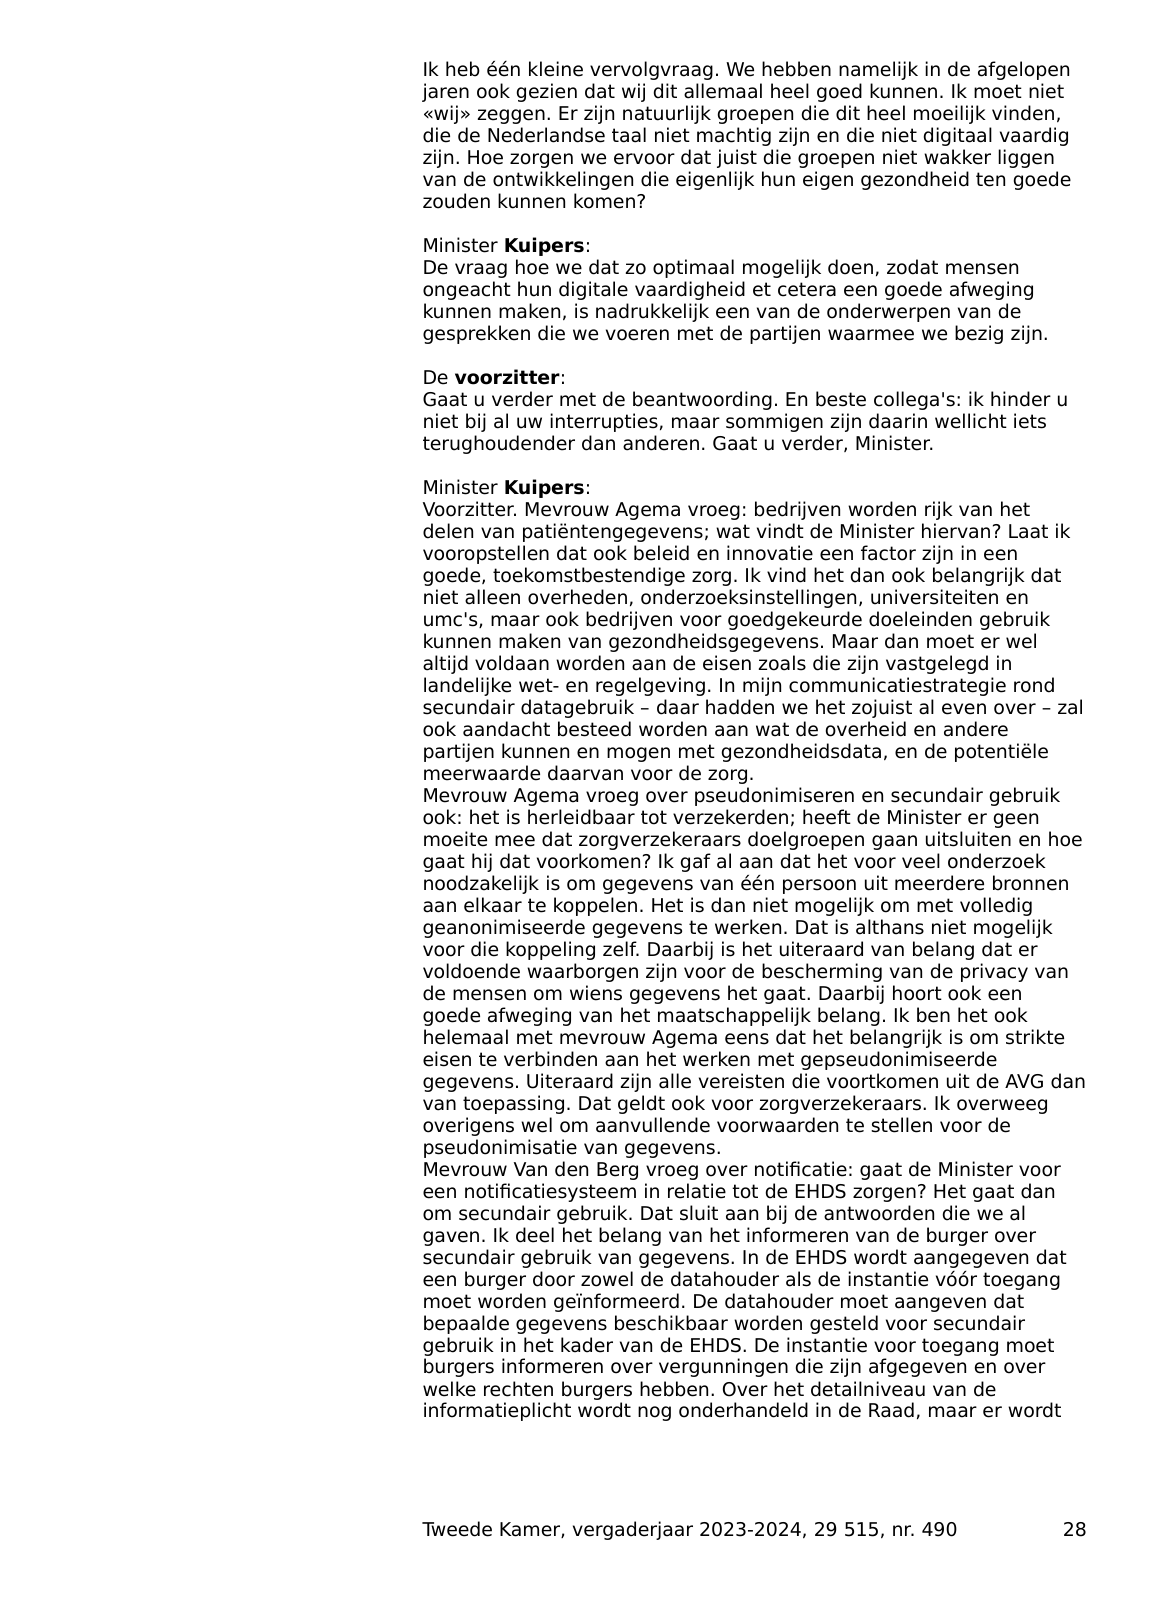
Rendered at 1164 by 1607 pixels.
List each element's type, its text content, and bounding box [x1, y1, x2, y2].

text Minister Kuipers: [422, 477, 1087, 499]
text Ik heb één kleine vervolgvraag. We hebben namelijk in de afgelopen jaren ook gezien dat wij dit allemaal heel goed kunnen. Ik moet niet «wij» zeggen. Er zijn natuurlijk groepen die dit heel moeilijk vinden, die de Nederlandse taal niet machtig zijn en die niet digitaal vaardig zijn. Hoe zorgen we ervoor dat juist die groepen niet wakker liggen van de ontwikkelingen die eigenlijk hun eigen gezondheid ten goede zouden kunnen komen? [422, 59, 1087, 213]
text De voorzitter: [422, 367, 1087, 389]
text Mevrouw Agema vroeg over pseudonimiseren en secundair gebruik ook: het is herleidbaar tot verzekerden; heeft de Minister er geen moeite mee dat zorgverzekeraars doelgroepen gaan uitsluiten en hoe gaat hij dat voorkomen? Ik gaf al aan dat het voor veel onderzoek noodzakelijk is om gegevens van één persoon uit meerdere bronnen aan elkaar te koppelen. Het is dan niet mogelijk om met volledig geanonimiseerde gegevens te werken. Dat is althans niet mogelijk voor die koppeling zelf. Daarbij is het uiteraard van belang dat er voldoende waarborgen zijn voor de bescherming van de privacy van de mensen om wiens gegevens het gaat. Daarbij hoort ook een goede afweging van het maatschappelijk belang. Ik ben het ook helemaal met mevrouw Agema eens dat het belangrijk is om strikte eisen te verbinden aan het werken met gepseudonimiseerde gegevens. Uiteraard zijn alle vereisten die voortkomen uit de AVG dan van toepassing. Dat geldt ook voor zorgverzekeraars. Ik overweeg overigens wel om aanvullende voorwaarden te stellen voor de pseudonimisatie van gegevens. [422, 785, 1087, 1159]
text De vraag hoe we dat zo optimaal mogelijk doen, zodat mensen ongeacht hun digitale vaardigheid et cetera een goede afweging kunnen maken, is nadrukkelijk een van de onderwerpen van de gesprekken die we voeren met de partijen waarmee we bezig zijn. [422, 257, 1087, 345]
text Voorzitter. Mevrouw Agema vroeg: bedrijven worden rijk van het delen van patiëntengegevens; wat vindt de Minister hiervan? Laat ik vooropstellen dat ook beleid en innovatie een factor zijn in een goede, toekomstbestendige zorg. Ik vind het dan ook belangrijk dat niet alleen overheden, onderzoeksinstellingen, universiteiten en umc's, maar ook bedrijven voor goedgekeurde doeleinden gebruik kunnen maken van gezondheidsgegevens. Maar dan moet er wel altijd voldaan worden aan de eisen zoals die zijn vastgelegd in landelijke wet- en regelgeving. In mijn communicatiestrategie rond secundair datagebruik – daar hadden we het zojuist al even over – zal ook aandacht besteed worden aan wat de overheid en andere partijen kunnen en mogen met gezondheidsdata, en de potentiële meerwaarde daarvan voor de zorg. [422, 499, 1087, 785]
text Minister Kuipers: [422, 235, 1087, 257]
text Mevrouw Van den Berg vroeg over notificatie: gaat de Minister voor een notificatiesysteem in relatie tot de EHDS zorgen? Het gaat dan om secundair gebruik. Dat sluit aan bij de antwoorden die we al gaven. Ik deel het belang van het informeren van de burger over secundair gebruik van gegevens. In de EHDS wordt aangegeven dat een burger door zowel de datahouder als de instantie vóór toegang moet worden geïnformeerd. De datahouder moet aangeven dat bepaalde gegevens beschikbaar worden gesteld voor secundair gebruik in het kader van de EHDS. De instantie voor toegang moet burgers informeren over vergunningen die zijn afgegeven en over welke rechten burgers hebben. Over het detailniveau van de informatieplicht wordt nog onderhandeld in de Raad, maar er wordt [422, 1159, 1087, 1422]
text Gaat u verder met de beantwoording. En beste collega's: ik hinder u niet bij al uw interrupties, maar sommigen zijn daarin wellicht iets terughoudender dan anderen. Gaat u verder, Minister. [422, 389, 1087, 455]
